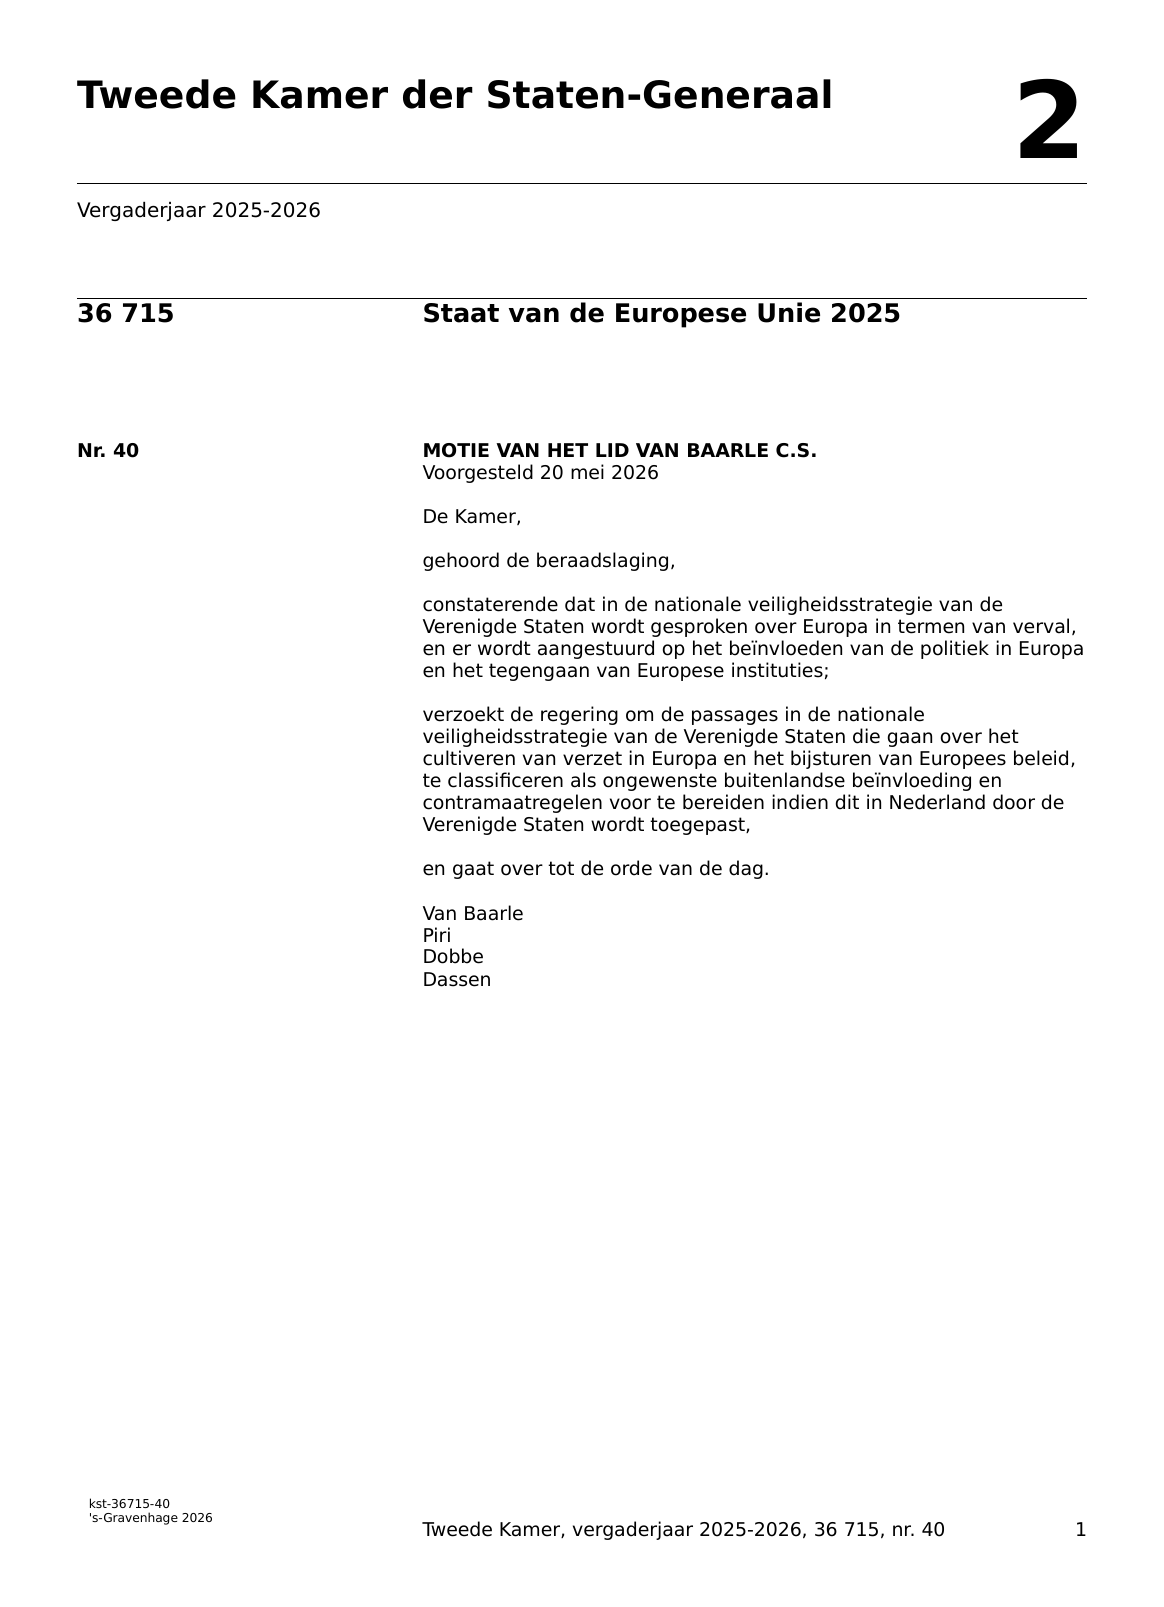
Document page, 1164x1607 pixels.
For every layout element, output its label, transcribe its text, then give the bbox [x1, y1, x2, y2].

table_header 2 [886, 59, 1087, 183]
table_header Tweede Kamer der Staten-Generaal [77, 59, 886, 183]
subtitle 36 715 Staat van de Europese Unie 2025 [77, 299, 1087, 329]
text Van Baarle [422, 902, 1087, 924]
text verzoekt de regering om de passages in de nationale veiligheidsstrategie van de Verenigde Staten die gaan over het cultiveren van verzet in Europa en het bijsturen van Europees beleid, te classificeren als ongewenste buitenlandse beïnvloeding en contramaatregelen voor te bereiden indien dit in Nederland door de Verenigde Staten wordt toegepast, [422, 704, 1087, 836]
text kst-36715-40 [88, 1497, 323, 1511]
text Piri [422, 924, 1087, 946]
text Dobbe [422, 946, 1087, 968]
subtitle Nr. 40 MOTIE VAN HET LID VAN BAARLE C.S. [77, 440, 1087, 462]
text en gaat over tot de orde van de dag. [422, 858, 1087, 880]
table_cell Vergaderjaar 2025-2026 [77, 184, 1087, 298]
text Voorgesteld 20 mei 2026 [422, 462, 1087, 484]
text De Kamer, [422, 506, 1087, 528]
text Dassen [422, 968, 1087, 990]
text 's-Gravenhage 2026 [88, 1511, 323, 1525]
text gehoord de beraadslaging, [422, 550, 1087, 572]
text constaterende dat in de nationale veiligheidsstrategie van de Verenigde Staten wordt gesproken over Europa in termen van verval, en er wordt aangestuurd op het beïnvloeden van de politiek in Europa en het tegengaan van Europese instituties; [422, 594, 1087, 682]
